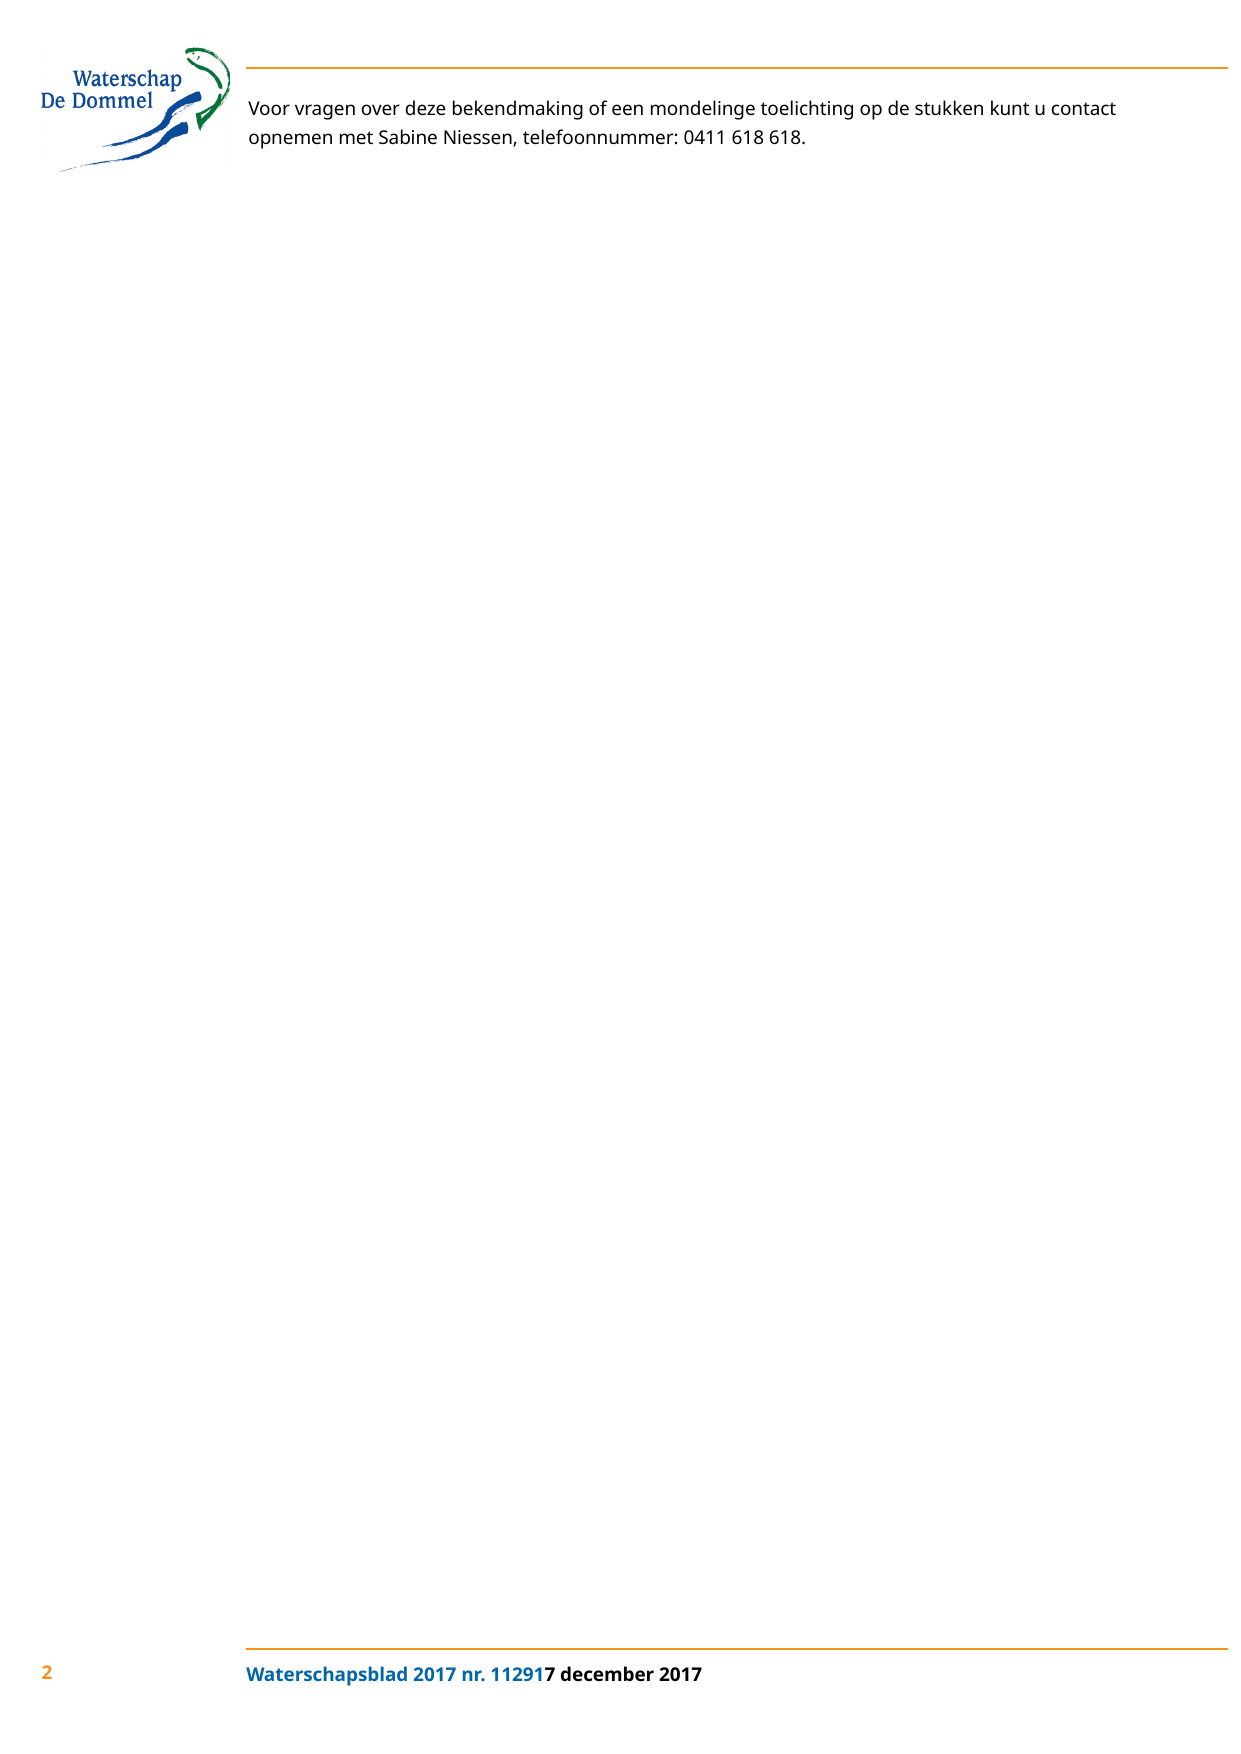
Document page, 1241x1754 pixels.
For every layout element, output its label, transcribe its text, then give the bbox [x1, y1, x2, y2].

picture [41, 47, 231, 172]
text Voor vragen over deze bekendmaking of een mondelinge toelichting op de stukken kunt u contact opnemen met Sabine Niessen, telefoonnummer: 0411 618 618. [248, 95, 1152, 150]
